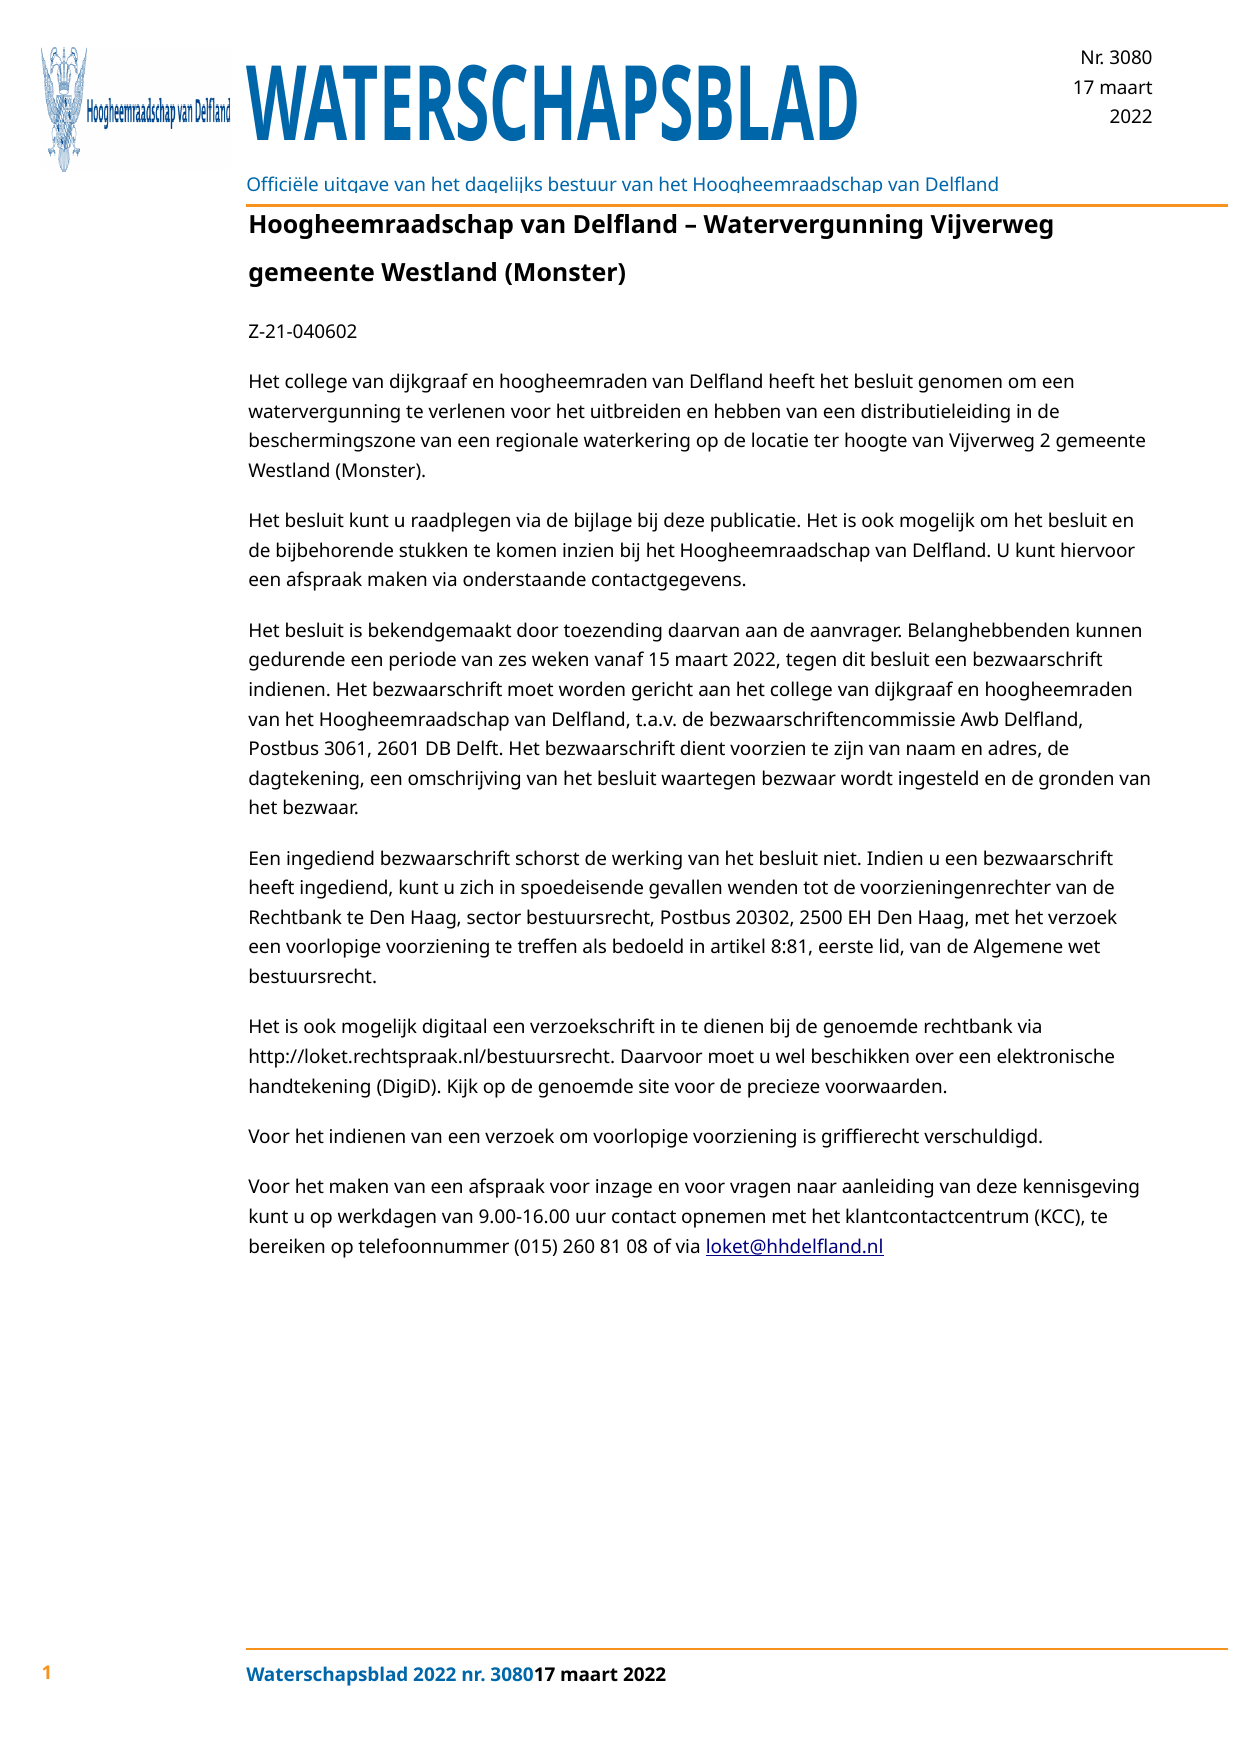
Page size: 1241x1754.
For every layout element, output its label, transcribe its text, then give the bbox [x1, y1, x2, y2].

text Het besluit kunt u raadplegen via de bijlage bij deze publicatie. Het is ook mogelijk om het besluit en de bijbehorende stukken te komen inzien bij het Hoogheemraadschap van Delfland. U kunt hiervoor een afspraak maken via onderstaande contactgegevens. [248, 507, 1152, 592]
picture [41, 47, 231, 172]
text Voor het maken van een afspraak voor inzage en voor vragen naar aanleiding van deze kennisgeving kunt u op werkdagen van 9.00-16.00 uur contact opnemen met het klantcontactcentrum (KCC), te bereiken op telefoonnummer (015) 260 81 08 of via loket@hhdelfland.nl [248, 1174, 1152, 1259]
text Het college van dijkgraaf en hoogheemraden van Delfland heeft het besluit genomen om een watervergunning te verlenen voor het uitbreiden en hebben van een distributieleiding in de beschermingszone van een regionale waterkering op de locatie ter hoogte van Vijverweg 2 gemeente Westland (Monster). [248, 368, 1152, 483]
text Z-21-040602 [248, 318, 1152, 344]
text Hoogheemraadschap van Delfland – Watervergunning Vijverweg gemeente Westland (Monster) [248, 207, 1152, 288]
text Het is ook mogelijk digitaal een verzoekschrift in te dienen bij de genoemde rechtbank via http://loket.rechtspraak.nl/bestuursrecht. Daarvoor moet u wel beschikken over een elektronische handtekening (DigiD). Kijk op de genoemde site voor de precieze voorwaarden. [248, 1014, 1152, 1099]
text Het besluit is bekendgemaakt door toezending daarvan aan de aanvrager. Belanghebbenden kunnen gedurende een periode van zes weken vanaf 15 maart 2022, tegen dit besluit een bezwaarschrift indienen. Het bezwaarschrift moet worden gericht aan het college van dijkgraaf en hoogheemraden van het Hoogheemraadschap van Delfland, t.a.v. de bezwaarschriftencommissie Awb Delfland, Postbus 3061, 2601 DB Delft. Het bezwaarschrift dient voorzien te zijn van naam en adres, de dagtekening, een omschrijving van het besluit waartegen bezwaar wordt ingesteld en de gronden van het bezwaar. [248, 617, 1152, 820]
text Voor het indienen van een verzoek om voorlopige voorziening is griffierecht verschuldigd. [248, 1123, 1152, 1149]
text Een ingediend bezwaarschrift schorst de werking van het besluit niet. Indien u een bezwaarschrift heeft ingediend, kunt u zich in spoedeisende gevallen wenden tot de voorzieningenrechter van de Rechtbank te Den Haag, sector bestuursrecht, Postbus 20302, 2500 EH Den Haag, met het verzoek een voorlopige voorziening te treffen als bedoeld in artikel 8:81, eerste lid, van de Algemene wet bestuursrecht. [248, 845, 1152, 989]
